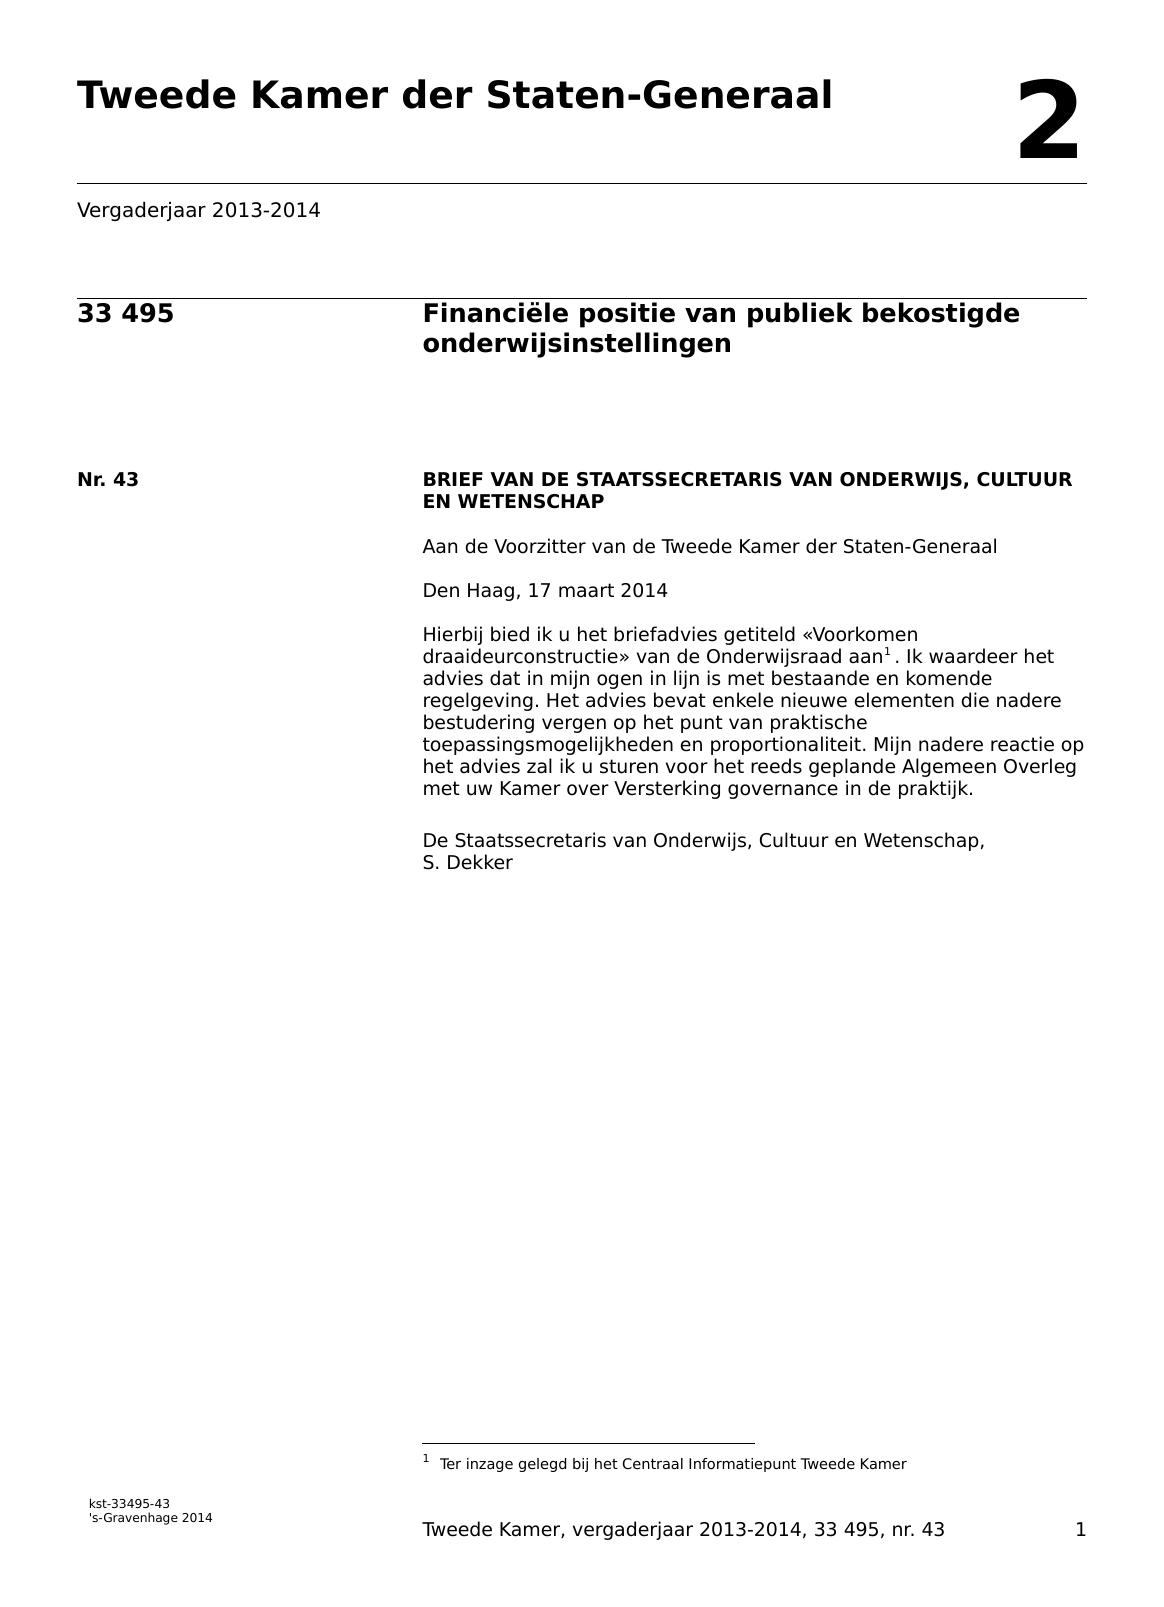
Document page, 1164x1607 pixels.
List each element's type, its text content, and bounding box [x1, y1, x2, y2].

text Ter inzage gelegd bij het Centraal Informatiepunt Tweede Kamer [422, 1452, 1087, 1474]
text kst-33495-43 [88, 1497, 323, 1511]
text 's-Gravenhage 2014 [88, 1511, 323, 1525]
text Hierbij bied ik u het briefadvies getiteld «Voorkomen draaideurconstructie» van de Onderwijsraad aan. Ik waardeer het advies dat in mijn ogen in lijn is met bestaande en komende regelgeving. Het advies bevat enkele nieuwe elementen die nadere bestudering vergen op het punt van praktische toepassingsmogelijkheden en proportionaliteit. Mijn nadere reactie op het advies zal ik u sturen voor het reeds geplande Algemeen Overleg met uw Kamer over Versterking governance in de praktijk. [422, 624, 1087, 800]
text Den Haag, 17 maart 2014 [422, 580, 1087, 602]
table_header 2 [886, 59, 1087, 183]
text De Staatssecretaris van Onderwijs, Cultuur en Wetenschap, S. Dekker [422, 830, 1087, 874]
subtitle 33 495 Financiële positie van publiek bekostigde onderwijsinstellingen [77, 299, 1087, 358]
table_header Tweede Kamer der Staten-Generaal [77, 59, 886, 183]
text Aan de Voorzitter van de Tweede Kamer der Staten-Generaal [422, 536, 1087, 557]
table_cell Vergaderjaar 2013-2014 [77, 184, 1087, 298]
subtitle Nr. 43 BRIEF VAN DE STAATSSECRETARIS VAN ONDERWIJS, CULTUUR EN WETENSCHAP [77, 469, 1087, 513]
